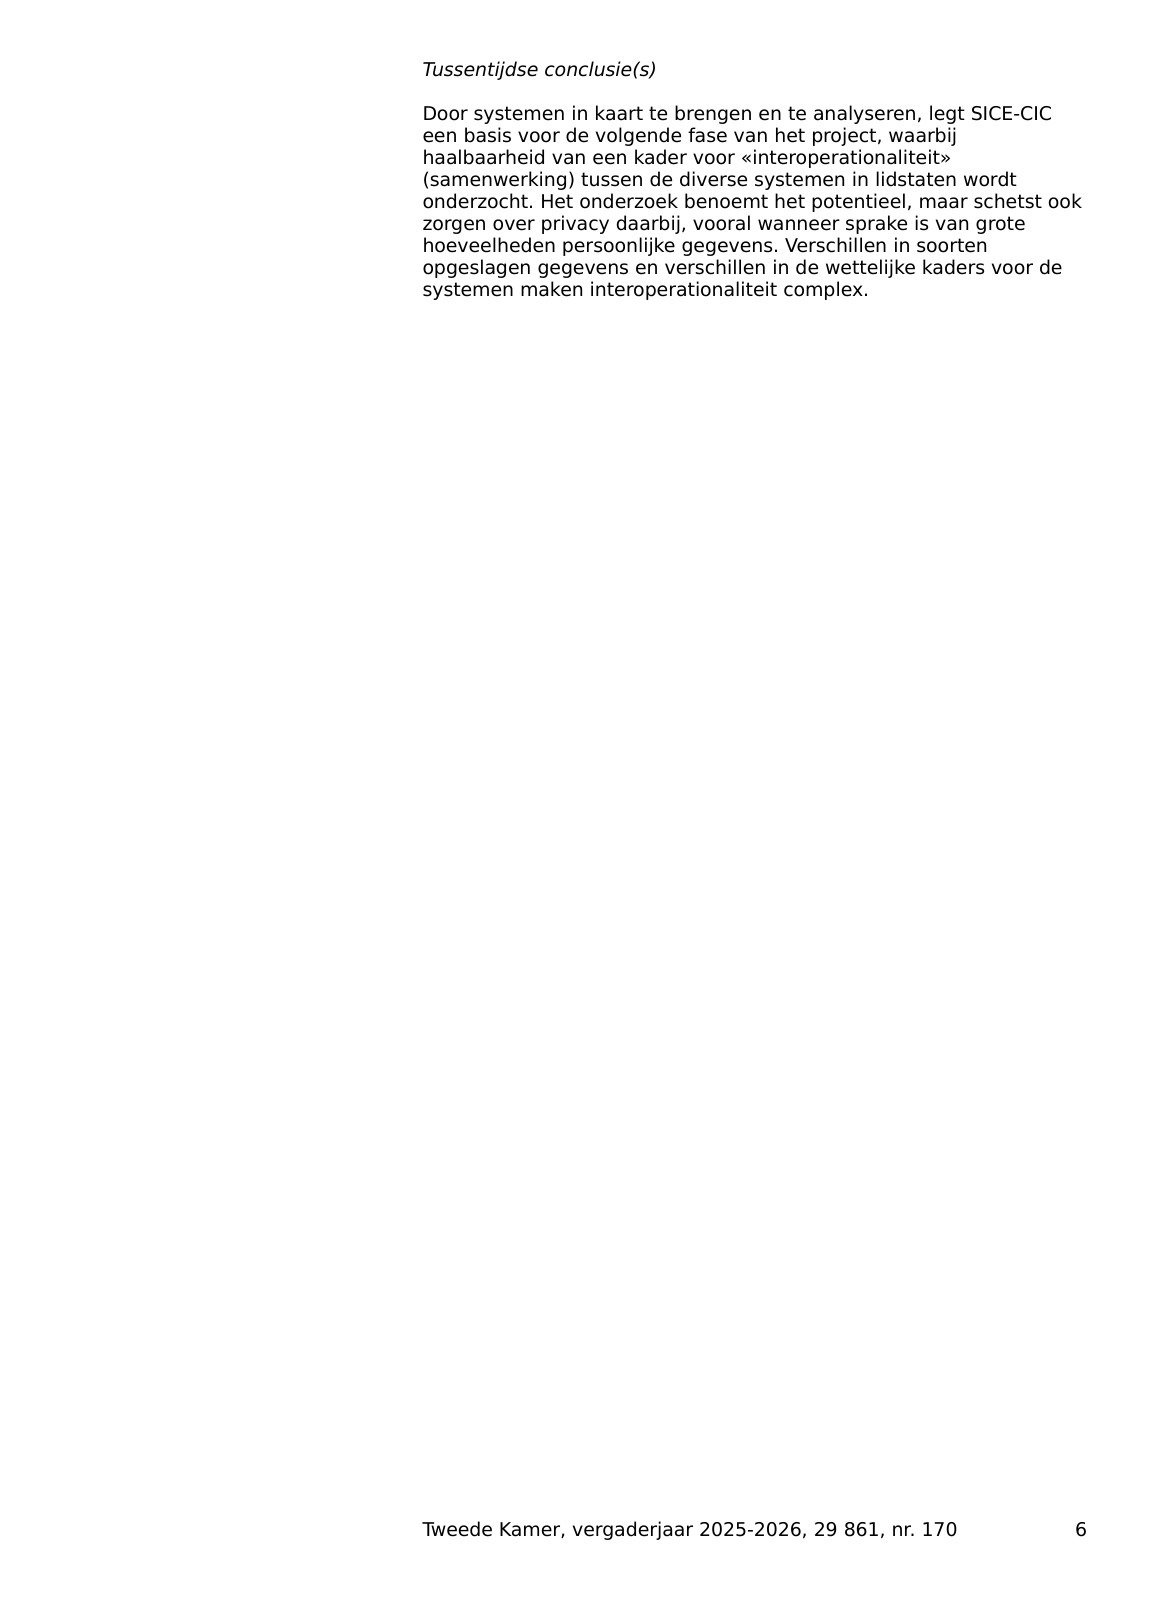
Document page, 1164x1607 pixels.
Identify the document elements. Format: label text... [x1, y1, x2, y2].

subtitle Tussentijdse conclusie(s) [422, 59, 1087, 81]
text Door systemen in kaart te brengen en te analyseren, legt SICE-CIC een basis voor de volgende fase van het project, waarbij haalbaarheid van een kader voor «interoperationaliteit» (samenwerking) tussen de diverse systemen in lidstaten wordt onderzocht. Het onderzoek benoemt het potentieel, maar schetst ook zorgen over privacy daarbij, vooral wanneer sprake is van grote hoeveelheden persoonlijke gegevens. Verschillen in soorten opgeslagen gegevens en verschillen in de wettelijke kaders voor de systemen maken interoperationaliteit complex. [422, 103, 1087, 301]
